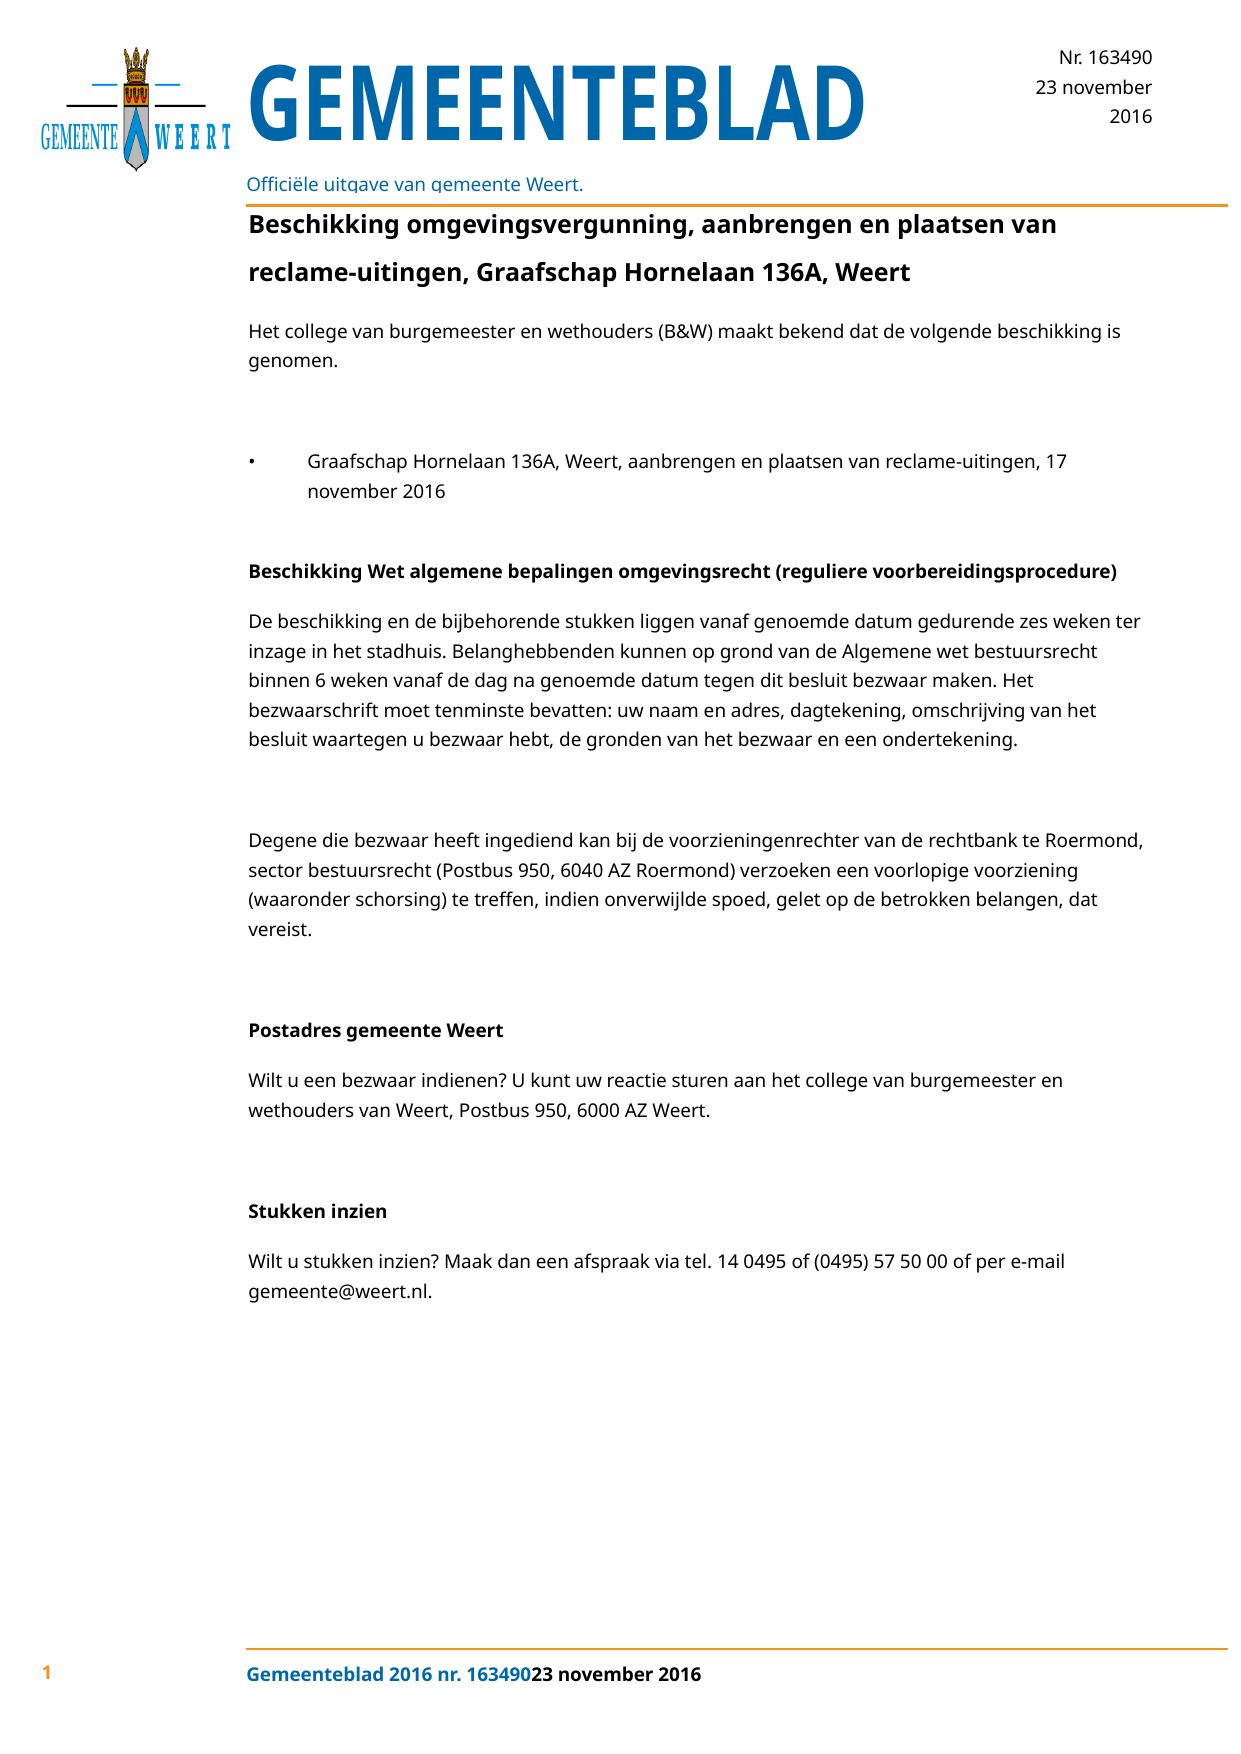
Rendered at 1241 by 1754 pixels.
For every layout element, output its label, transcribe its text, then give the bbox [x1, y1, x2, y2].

text Postadres gemeente Weert [248, 1017, 1152, 1043]
picture [41, 47, 231, 172]
text Degene die bezwaar heeft ingediend kan bij de voorzieningenrechter van de rechtbank te Roermond, sector bestuursrecht (Postbus 950, 6040 AZ Roermond) verzoeken een voorlopige voorziening (waaronder schorsing) te treffen, indien onverwijlde spoed, gelet op de betrokken belangen, dat vereist. [248, 827, 1152, 942]
text Wilt u een bezwaar indienen? U kunt uw reactie sturen aan het college van burgemeester en wethouders van Weert, Postbus 950, 6000 AZ Weert. [248, 1067, 1152, 1123]
text Het college van burgemeester en wethouders (B&W) maakt bekend dat de volgende beschikking is genomen. [248, 318, 1152, 373]
text Beschikking omgevingsvergunning, aanbrengen en plaatsen van reclame-uitingen, Graafschap Hornelaan 136A, Weert [248, 207, 1152, 288]
text Beschikking Wet algemene bepalingen omgevingsrecht (reguliere voorbereidingsprocedure) [248, 558, 1152, 584]
text Stukken inzien [248, 1198, 1152, 1224]
text Wilt u stukken inzien? Maak dan een afspraak via tel. 14 0495 of (0495) 57 50 00 of per e-mail gemeente@weert.nl. [248, 1248, 1152, 1304]
list Graafschap Hornelaan 136A, Weert, aanbrengen en plaatsen van reclame-uitingen, 17 november 2016 [248, 448, 1152, 504]
text De beschikking en de bijbehorende stukken liggen vanaf genoemde datum gedurende zes weken ter inzage in het stadhuis. Belanghebbenden kunnen op grond van de Algemene wet bestuursrecht binnen 6 weken vanaf de dag na genoemde datum tegen dit besluit bezwaar maken. Het bezwaarschrift moet tenminste bevatten: uw naam en adres, dagtekening, omschrijving van het besluit waartegen u bezwaar hebt, de gronden van het bezwaar en een ondertekening. [248, 608, 1152, 752]
